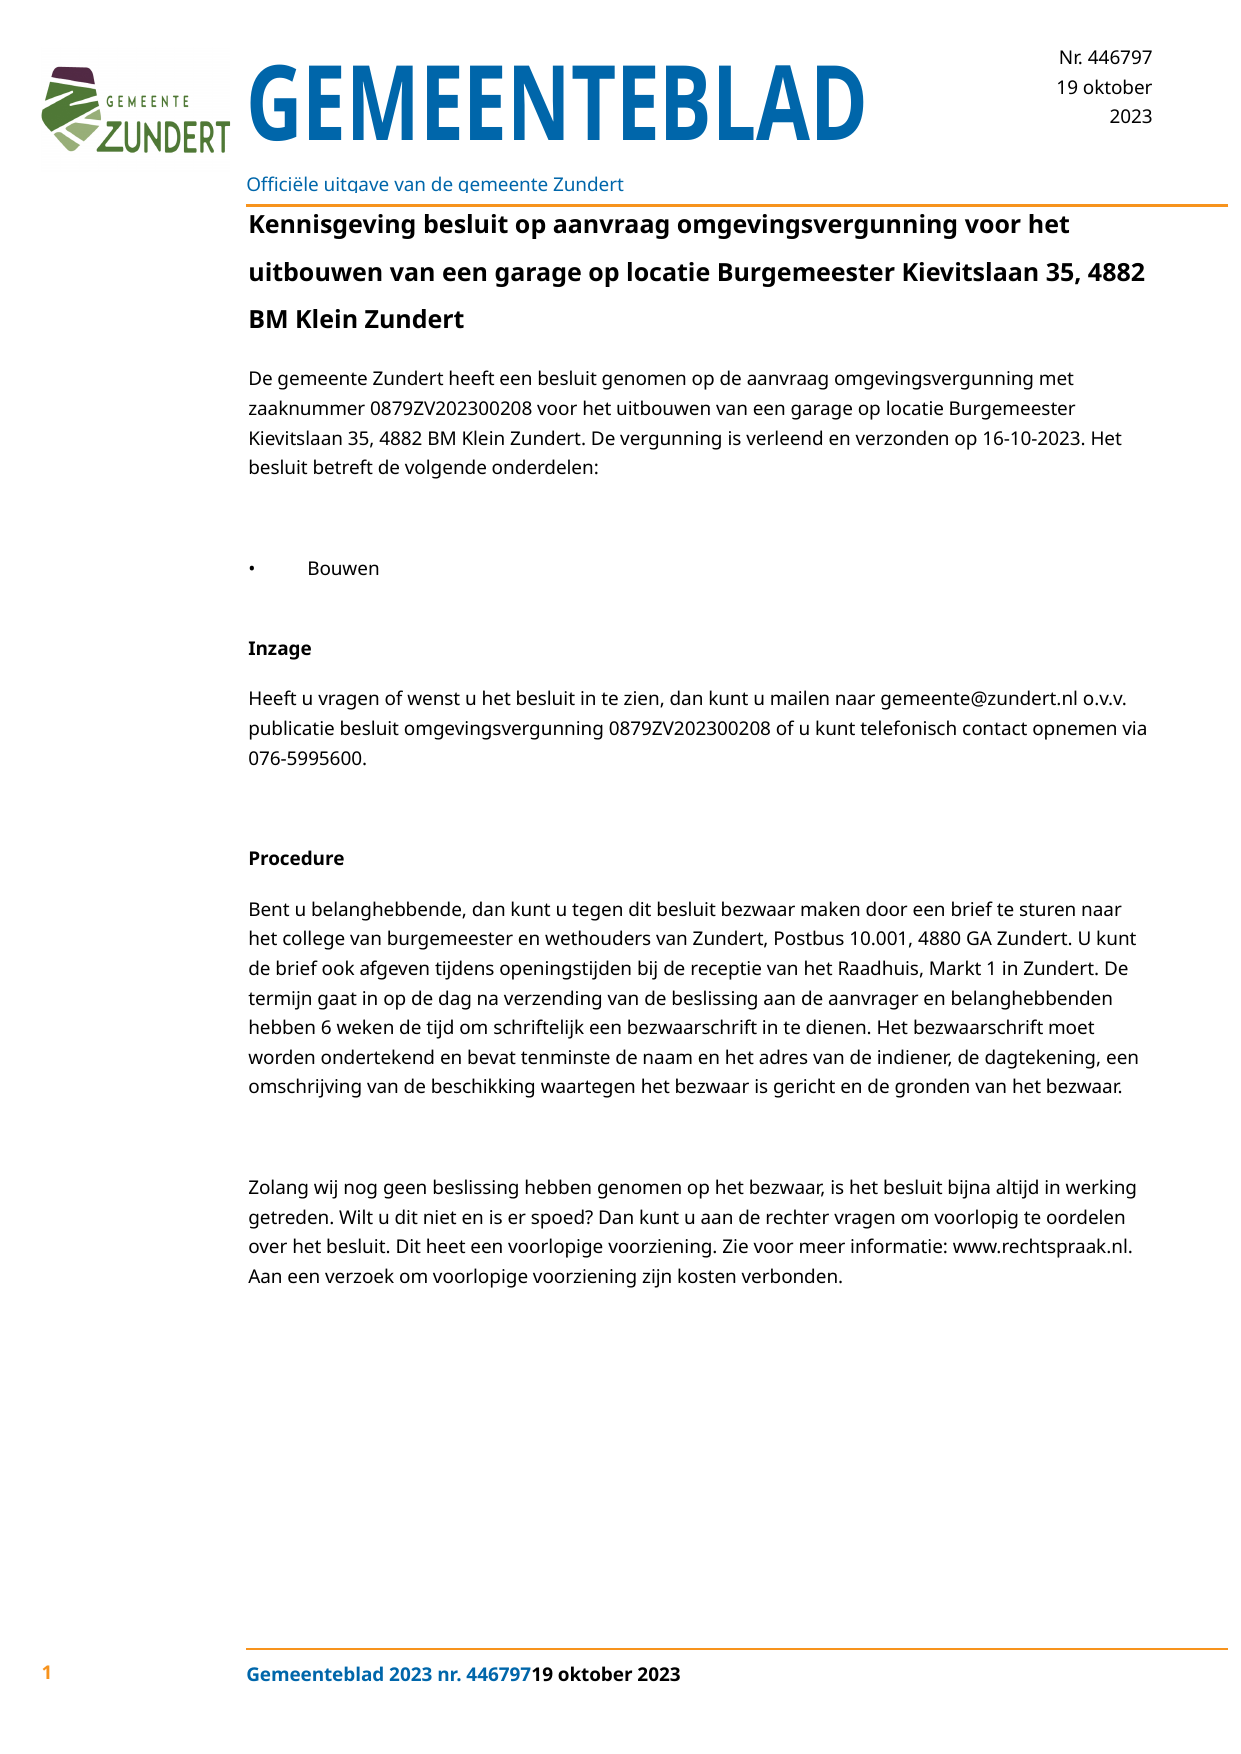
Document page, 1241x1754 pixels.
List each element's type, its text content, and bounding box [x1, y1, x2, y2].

text Zolang wij nog geen beslissing hebben genomen op het bezwaar, is het besluit bijna altijd in werking getreden. Wilt u dit niet en is er spoed? Dan kunt u aan de rechter vragen om voorlopig te oordelen over het besluit. Dit heet een voorlopige voorziening. Zie voor meer informatie: www.rechtspraak.nl. Aan een verzoek om voorlopige voorziening zijn kosten verbonden. [248, 1174, 1152, 1289]
text Heeft u vragen of wenst u het besluit in te zien, dan kunt u mailen naar gemeente@zundert.nl o.v.v. publicatie besluit omgevingsvergunning 0879ZV202300208 of u kunt telefonisch contact opnemen via 076-5995600. [248, 686, 1152, 770]
text Procedure [248, 846, 1152, 871]
picture [41, 47, 231, 172]
text Bent u belanghebbende, dan kunt u tegen dit besluit bezwaar maken door een brief te sturen naar het college van burgemeester en wethouders van Zundert, Postbus 10.001, 4880 GA Zundert. U kunt de brief ook afgeven tijdens openingstijden bij de receptie van het Raadhuis, Markt 1 in Zundert. De termijn gaat in op de dag na verzending van de beslissing aan de aanvrager en belanghebbenden hebben 6 weken de tijd om schriftelijk een bezwaarschrift in te dienen. Het bezwaarschrift moet worden ondertekend en bevat tenminste de naam en het adres van de indiener, de dagtekening, een omschrijving van de beschikking waartegen het bezwaar is gericht en de gronden van het bezwaar. [248, 896, 1152, 1099]
text Kennisgeving besluit op aanvraag omgevingsvergunning voor het uitbouwen van een garage op locatie Burgemeester Kievitslaan 35, 4882 BM Klein Zundert [248, 207, 1152, 336]
list Bouwen [248, 555, 1152, 581]
text De gemeente Zundert heeft een besluit genomen op de aanvraag omgevingsvergunning met zaaknummer 0879ZV202300208 voor het uitbouwen van een garage op locatie Burgemeester Kievitslaan 35, 4882 BM Klein Zundert. De vergunning is verleend en verzonden op 16-10-2023. Het besluit betreft de volgende onderdelen: [248, 366, 1152, 480]
text Inzage [248, 635, 1152, 661]
